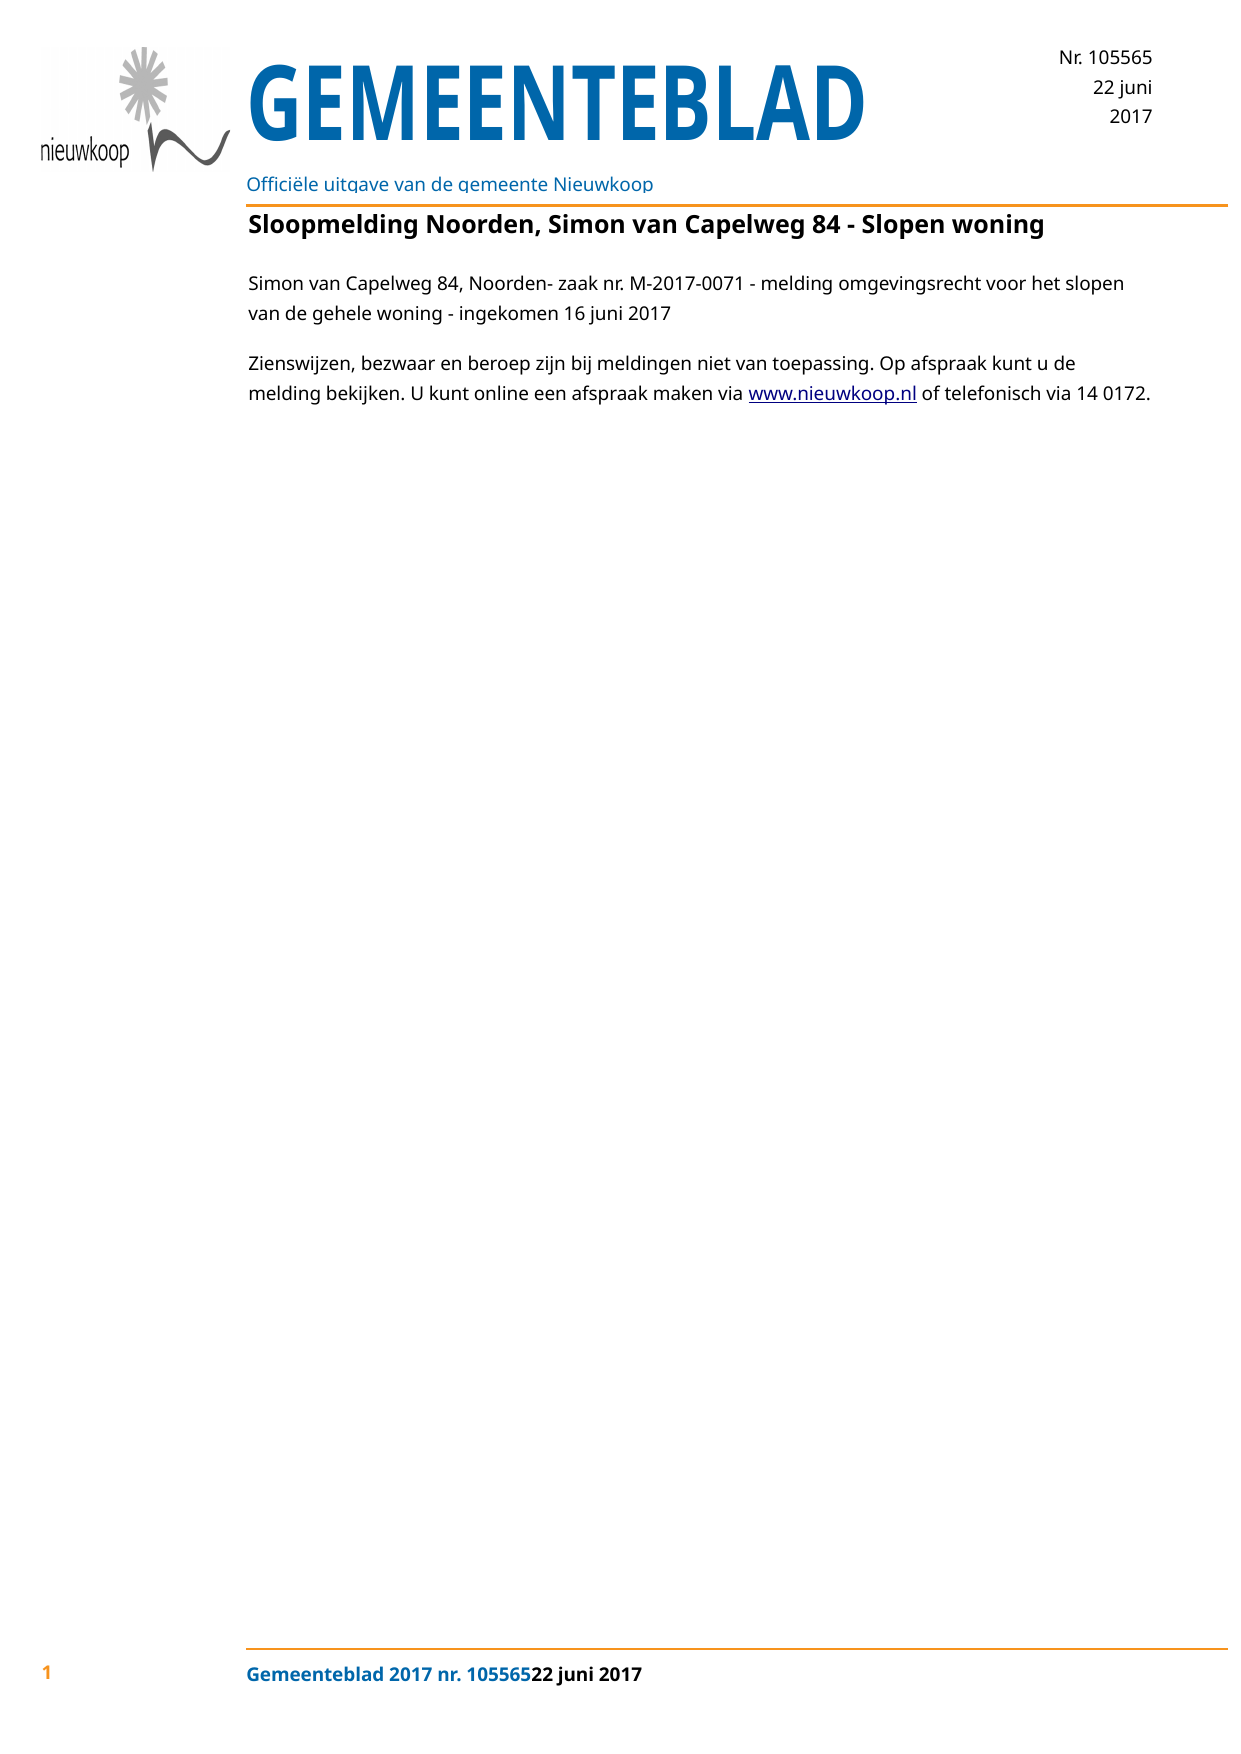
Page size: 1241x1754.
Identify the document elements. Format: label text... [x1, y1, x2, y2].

text Simon van Capelweg 84, Noorden- zaak nr. M-2017-0071 - melding omgevingsrecht voor het slopen van de gehele woning - ingekomen 16 juni 2017 [248, 270, 1152, 326]
text Zienswijzen, bezwaar en beroep zijn bij meldingen niet van toepassing. Op afspraak kunt u de melding bekijken. U kunt online een afspraak maken via www.nieuwkoop.nl of telefonisch via 14 0172. [248, 350, 1152, 406]
text Sloopmelding Noorden, Simon van Capelweg 84 - Slopen woning [248, 207, 1152, 241]
picture [41, 47, 231, 172]
